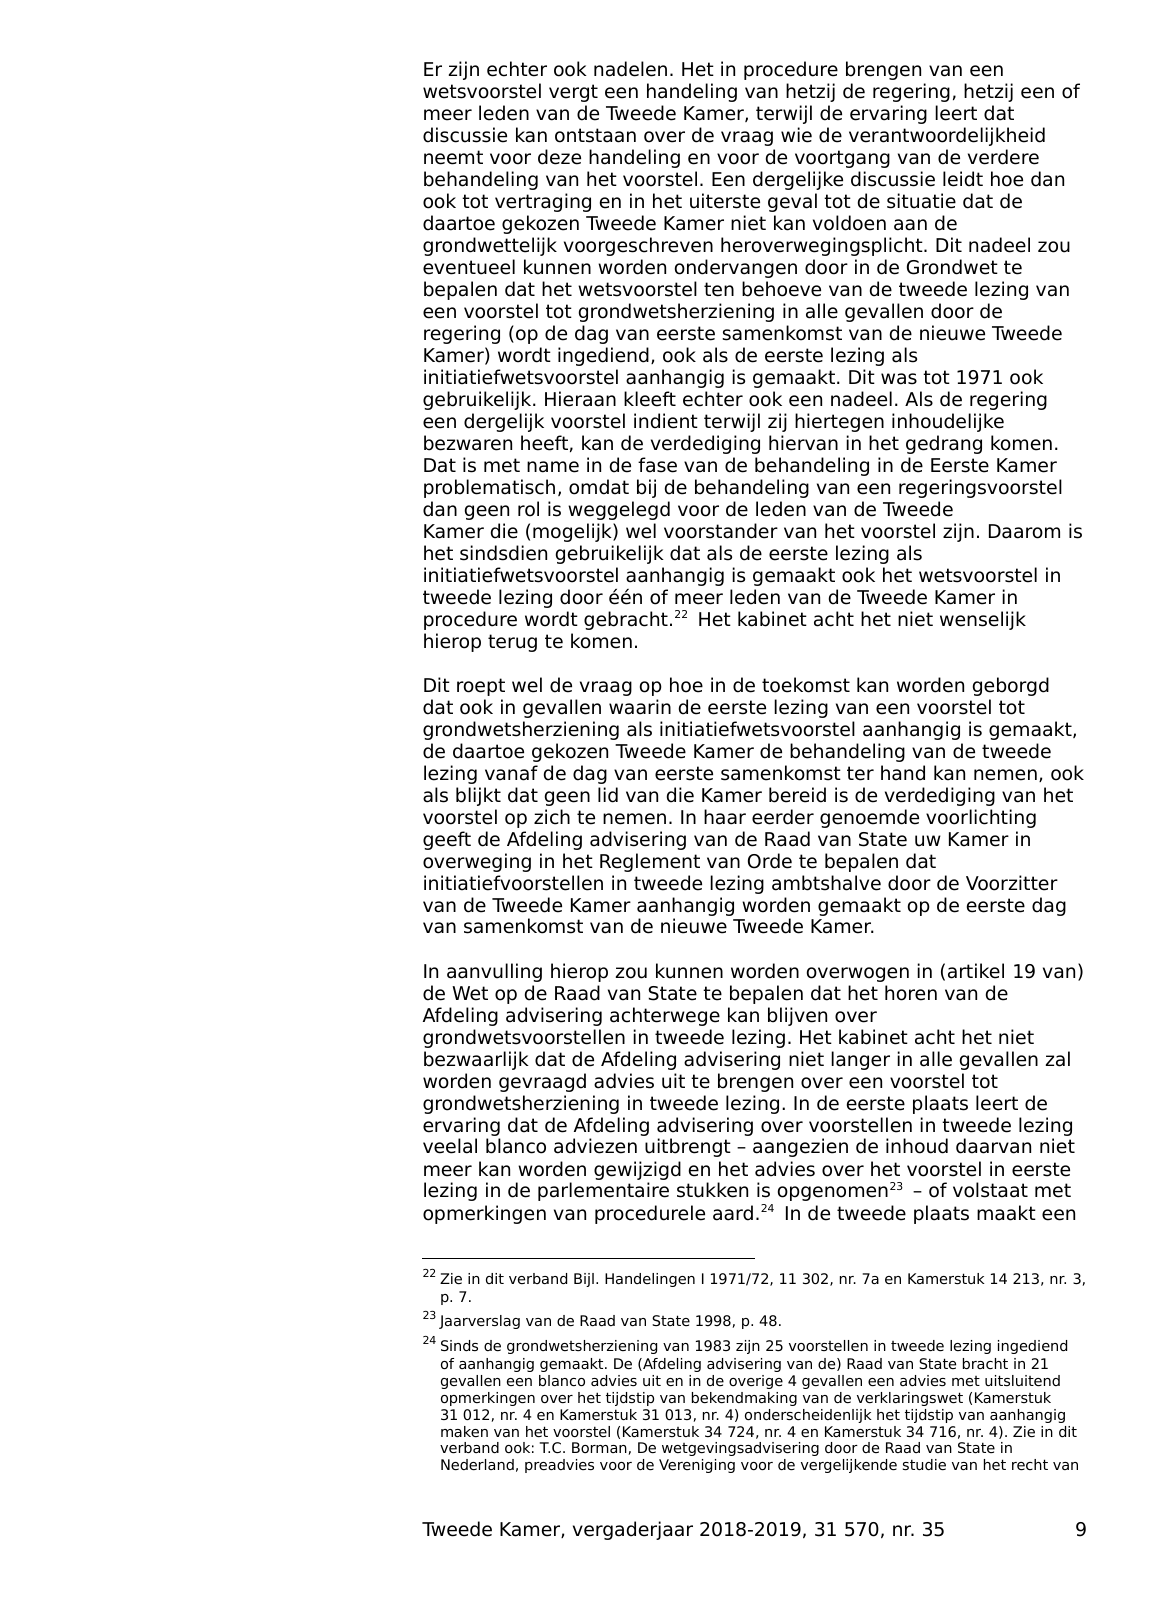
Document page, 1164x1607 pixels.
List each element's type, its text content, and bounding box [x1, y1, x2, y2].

text Kamer die (mogelijk) wel voorstander van het voorstel zijn. Daarom is het sindsdien gebruikelijk dat als de eerste lezing als initiatiefwetsvoorstel aanhangig is gemaakt ook het wetsvoorstel in tweede lezing door één of meer leden van de Tweede Kamer in procedure wordt gebracht. Het kabinet acht het niet wenselijk hierop terug te komen. [422, 521, 1087, 652]
text Dit roept wel de vraag op hoe in de toekomst kan worden geborgd dat ook in gevallen waarin de eerste lezing van een voorstel tot grondwetsherziening als initiatiefwetsvoorstel aanhangig is gemaakt, de daartoe gekozen Tweede Kamer de behandeling van de tweede lezing vanaf de dag van eerste samenkomst ter hand kan nemen, ook als blijkt dat geen lid van die Kamer bereid is de verdediging van het voorstel op zich te nemen. In haar eerder genoemde voorlichting geeft de Afdeling advisering van de Raad van State uw Kamer in overweging in het Reglement van Orde te bepalen dat initiatiefvoorstellen in tweede lezing ambtshalve door de Voorzitter van de Tweede Kamer aanhangig worden gemaakt op de eerste dag van samenkomst van de nieuwe Tweede Kamer. [422, 675, 1087, 938]
text Er zijn echter ook nadelen. Het in procedure brengen van een wetsvoorstel vergt een handeling van hetzij de regering, hetzij een of meer leden van de Tweede Kamer, terwijl de ervaring leert dat discussie kan ontstaan over de vraag wie de verantwoordelijkheid neemt voor deze handeling en voor de voortgang van de verdere behandeling van het voorstel. Een dergelijke discussie leidt hoe dan ook tot vertraging en in het uiterste geval tot de situatie dat de daartoe gekozen Tweede Kamer niet kan voldoen aan de grondwettelijk voorgeschreven heroverwegingsplicht. Dit nadeel zou eventueel kunnen worden ondervangen door in de Grondwet te bepalen dat het wetsvoorstel ten behoeve van de tweede lezing van een voorstel tot grondwetsherziening in alle gevallen door de regering (op de dag van eerste samenkomst van de nieuwe Tweede Kamer) wordt ingediend, ook als de eerste lezing als initiatiefwetsvoorstel aanhangig is gemaakt. Dit was tot 1971 ook gebruikelijk. Hieraan kleeft echter ook een nadeel. Als de regering een dergelijk voorstel indient terwijl zij hiertegen inhoudelijke bezwaren heeft, kan de verdediging hiervan in het gedrang komen. Dat is met name in de fase van de behandeling in de Eerste Kamer problematisch, omdat bij de behandeling van een regeringsvoorstel dan geen rol is weggelegd voor de leden van de Tweede [422, 59, 1087, 521]
text Sinds de grondwetsherziening van 1983 zijn 25 voorstellen in tweede lezing ingediend of aanhangig gemaakt. De (Afdeling advisering van de) Raad van State bracht in 21 gevallen een blanco advies uit en in de overige 4 gevallen een advies met uitsluitend opmerkingen over het tijdstip van bekendmaking van de verklaringswet (Kamerstuk 31 012, nr. 4 en Kamerstuk 31 013, nr. 4) onderscheidenlijk het tijdstip van aanhangig maken van het voorstel (Kamerstuk 34 724, nr. 4 en Kamerstuk 34 716, nr. 4). Zie in dit verband ook: T.C. Borman, De wetgevingsadvisering door de Raad van State in Nederland, preadvies voor de Vereniging voor de vergelijkende studie van het recht van [422, 1334, 1087, 1474]
text Zie in dit verband Bijl. Handelingen I 1971/72, 11 302, nr. 7a en Kamerstuk 14 213, nr. 3, p. 7. [422, 1267, 1087, 1306]
text In aanvulling hierop zou kunnen worden overwogen in (artikel 19 van) de Wet op de Raad van State te bepalen dat het horen van de Afdeling advisering achterwege kan blijven over grondwetsvoorstellen in tweede lezing. Het kabinet acht het niet bezwaarlijk dat de Afdeling advisering niet langer in alle gevallen zal worden gevraagd advies uit te brengen over een voorstel tot grondwetsherziening in tweede lezing. In de eerste plaats leert de ervaring dat de Afdeling advisering over voorstellen in tweede lezing veelal blanco adviezen uitbrengt – aangezien de inhoud daarvan niet meer kan worden gewijzigd en het advies over het voorstel in eerste lezing in de parlementaire stukken is opgenomen – of volstaat met opmerkingen van procedurele aard. In de tweede plaats maakt een [422, 961, 1087, 1224]
text Jaarverslag van de Raad van State 1998, p. 48. [422, 1309, 1087, 1331]
